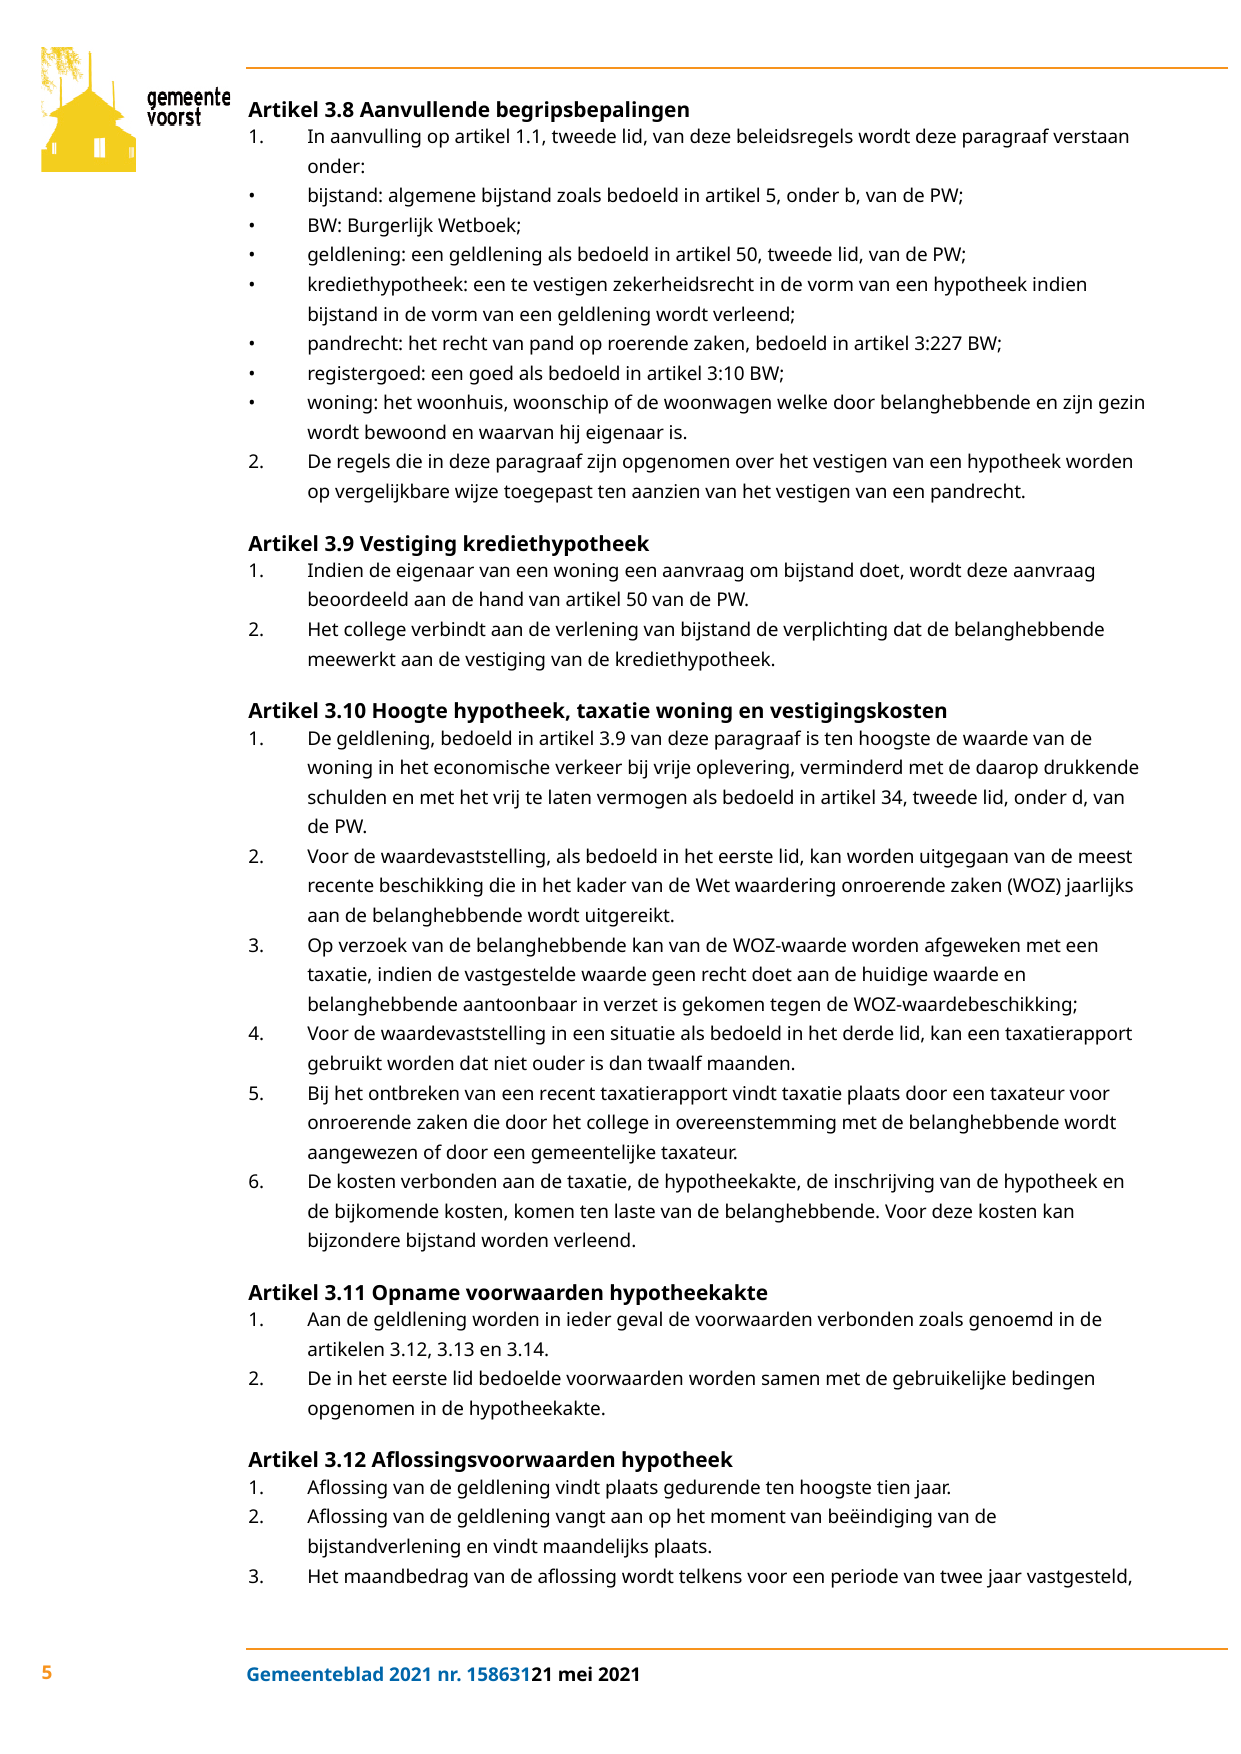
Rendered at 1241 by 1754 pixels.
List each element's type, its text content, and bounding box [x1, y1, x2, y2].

text Artikel 3.8 Aanvullende begripsbepalingen [248, 95, 1152, 123]
list registergoed: een goed als bedoeld in artikel 3:10 BW; [248, 360, 1152, 386]
text Artikel 3.10 Hoogte hypotheek, taxatie woning en vestigingskosten [248, 696, 1152, 725]
text Artikel 3.9 Vestiging krediethypotheek [248, 529, 1152, 557]
text Artikel 3.11 Opname voorwaarden hypotheekakte [248, 1278, 1152, 1306]
list In aanvulling op artikel 1.1, tweede lid, van deze beleidsregels wordt deze paragraaf verstaan onder: [248, 123, 1152, 178]
list bijstand: algemene bijstand zoals bedoeld in artikel 5, onder b, van de PW; [248, 182, 1152, 208]
text Artikel 3.12 Aflossingsvoorwaarden hypotheek [248, 1446, 1152, 1474]
list Aan de geldlening worden in ieder geval de voorwaarden verbonden zoals genoemd in de artikelen 3.12, 3.13 en 3.14. [248, 1306, 1152, 1362]
picture [41, 47, 231, 172]
list De geldlening, bedoeld in artikel 3.9 van deze paragraaf is ten hoogste de waarde van de woning in het economische verkeer bij vrije oplevering, verminderd met de daarop drukkende schulden en met het vrij te laten vermogen als bedoeld in artikel 34, tweede lid, onder d, van de PW. [248, 725, 1152, 839]
list Aflossing van de geldlening vangt aan op het moment van beëindiging van de bijstandverlening en vindt maandelijks plaats. [248, 1504, 1152, 1559]
list Indien de eigenaar van een woning een aanvraag om bijstand doet, wordt deze aanvraag beoordeeld aan de hand van artikel 50 van de PW. [248, 557, 1152, 612]
list pandrecht: het recht van pand op roerende zaken, bedoeld in artikel 3:227 BW; [248, 330, 1152, 356]
list De regels die in deze paragraaf zijn opgenomen over het vestigen van een hypotheek worden op vergelijkbare wijze toegepast ten aanzien van het vestigen van een pandrecht. [248, 449, 1152, 504]
list De kosten verbonden aan de taxatie, de hypotheekakte, de inschrijving van de hypotheek en de bijkomende kosten, komen ten laste van de belanghebbende. Voor deze kosten kan bijzondere bijstand worden verleend. [248, 1168, 1152, 1253]
list Bij het ontbreken van een recent taxatierapport vindt taxatie plaats door een taxateur voor onroerende zaken die door het college in overeenstemming met de belanghebbende wordt aangewezen of door een gemeentelijke taxateur. [248, 1080, 1152, 1164]
list Aflossing van de geldlening vindt plaats gedurende ten hoogste tien jaar. [248, 1474, 1152, 1500]
list geldlening: een geldlening als bedoeld in artikel 50, tweede lid, van de PW; [248, 242, 1152, 267]
list woning: het woonhuis, woonschip of de woonwagen welke door belanghebbende en zijn gezin wordt bewoond en waarvan hij eigenaar is. [248, 389, 1152, 445]
list Op verzoek van de belanghebbende kan van de WOZ-waarde worden afgeweken met een taxatie, indien de vastgestelde waarde geen recht doet aan de huidige waarde en belanghebbende aantoonbaar in verzet is gekomen tegen de WOZ-waardebeschikking; [248, 932, 1152, 1017]
list Het college verbindt aan de verlening van bijstand de verplichting dat de belanghebbende meewerkt aan de vestiging van de krediethypotheek. [248, 616, 1152, 672]
list Het maandbedrag van de aflossing wordt telkens voor een periode van twee jaar vastgesteld, [248, 1563, 1152, 1588]
list Voor de waardevaststelling, als bedoeld in het eerste lid, kan worden uitgegaan van de meest recente beschikking die in het kader van de Wet waardering onroerende zaken (WOZ) jaarlijks aan de belanghebbende wordt uitgereikt. [248, 843, 1152, 928]
list BW: Burgerlijk Wetboek; [248, 212, 1152, 238]
list De in het eerste lid bedoelde voorwaarden worden samen met de gebruikelijke bedingen opgenomen in de hypotheekakte. [248, 1366, 1152, 1421]
list Voor de waardevaststelling in een situatie als bedoeld in het derde lid, kan een taxatierapport gebruikt worden dat niet ouder is dan twaalf maanden. [248, 1021, 1152, 1076]
list krediethypotheek: een te vestigen zekerheidsrecht in de vorm van een hypotheek indien bijstand in de vorm van een geldlening wordt verleend; [248, 271, 1152, 326]
